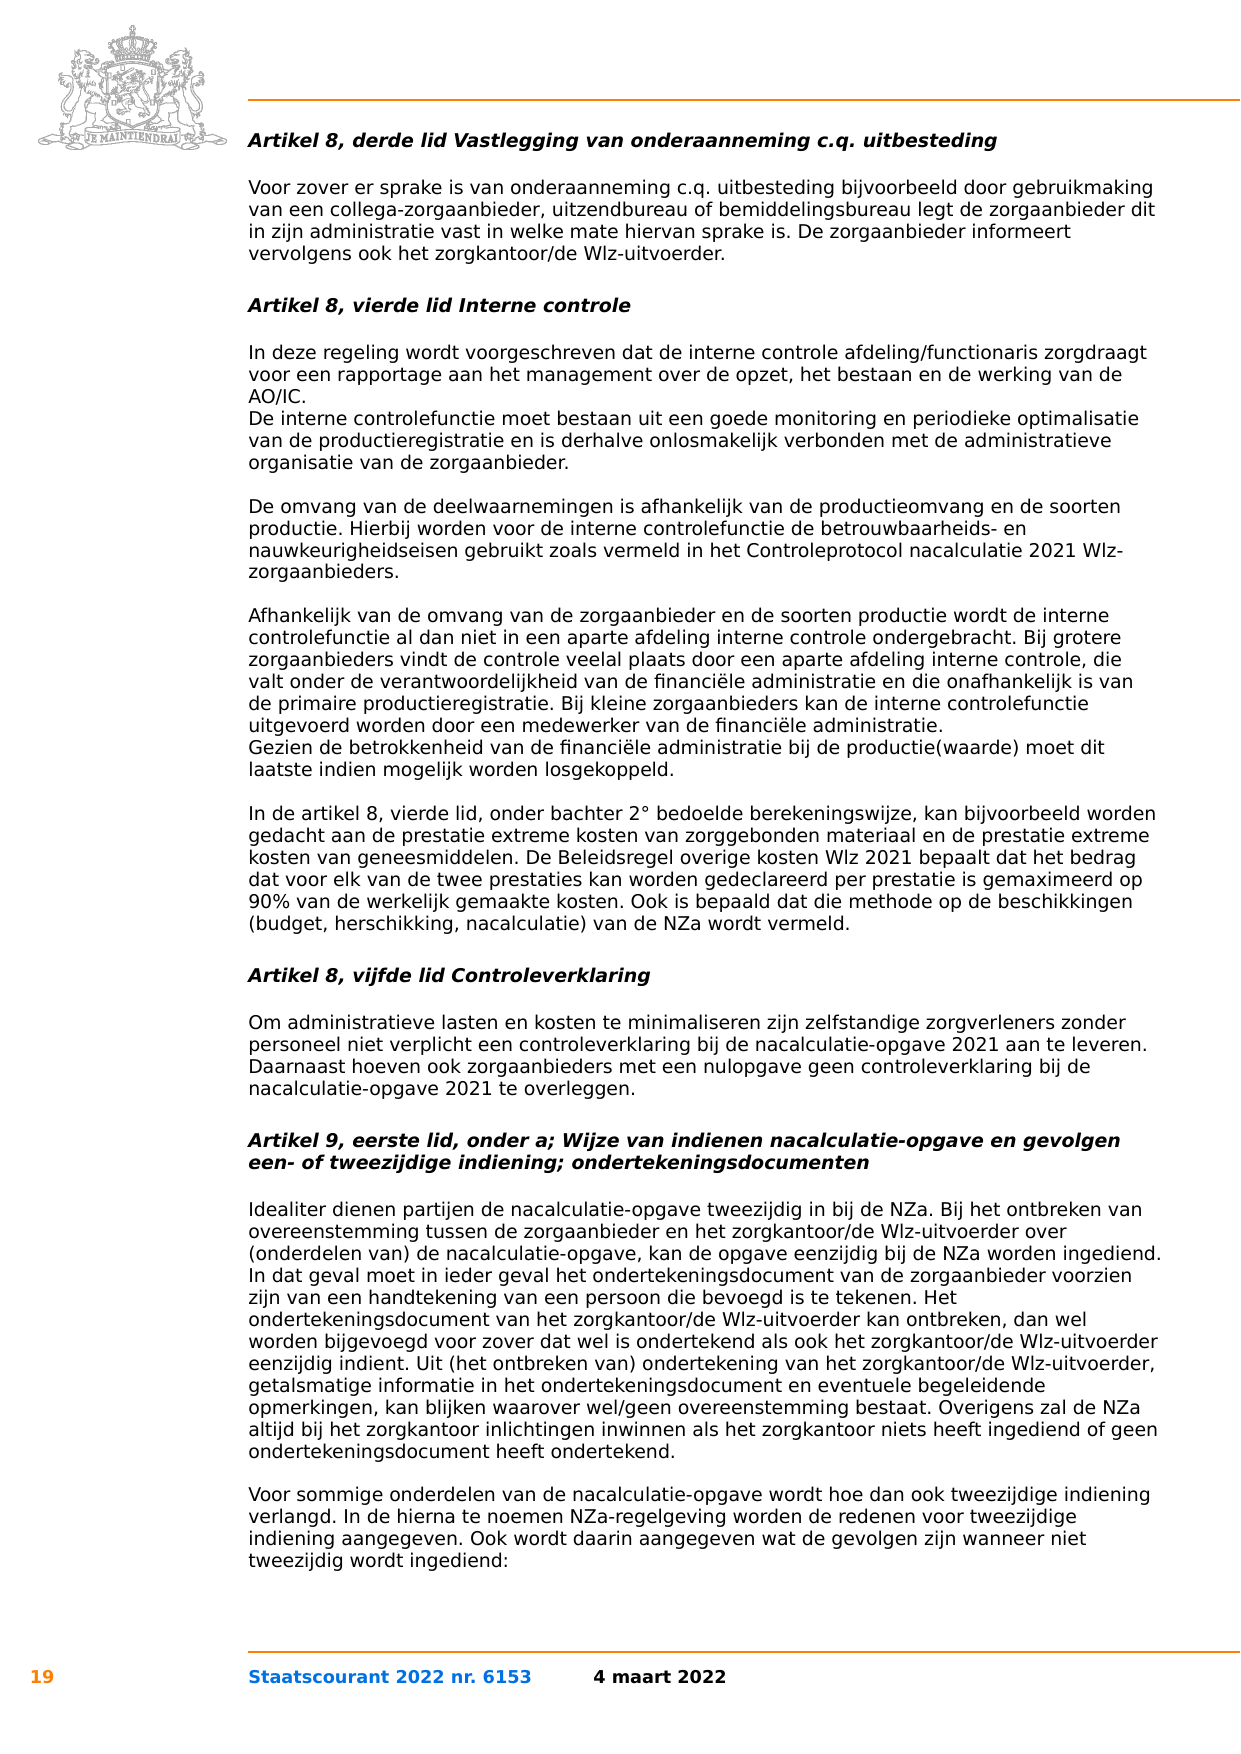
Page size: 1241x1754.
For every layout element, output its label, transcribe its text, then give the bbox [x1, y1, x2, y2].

text Idealiter dienen partijen de nacalculatie-opgave tweezijdig in bij de NZa. Bij het ontbreken van overeenstemming tussen de zorgaanbieder en het zorgkantoor/de Wlz-uitvoerder over (onderdelen van) de nacalculatie-opgave, kan de opgave eenzijdig bij de NZa worden ingediend. In dat geval moet in ieder geval het ondertekeningsdocument van de zorgaanbieder voorzien zijn van een handtekening van een persoon die bevoegd is te tekenen. Het ondertekeningsdocument van het zorgkantoor/de Wlz-uitvoerder kan ontbreken, dan wel worden bijgevoegd voor zover dat wel is ondertekend als ook het zorgkantoor/de Wlz-uitvoerder eenzijdig indient. Uit (het ontbreken van) ondertekening van het zorgkantoor/de Wlz-uitvoerder, getalsmatige informatie in het ondertekeningsdocument en eventuele begeleidende opmerkingen, kan blijken waarover wel/geen overeenstemming bestaat. Overigens zal de NZa altijd bij het zorgkantoor inlichtingen inwinnen als het zorgkantoor niets heeft ingediend of geen ondertekeningsdocument heeft ondertekend. [248, 1199, 1163, 1462]
text Om administratieve lasten en kosten te minimaliseren zijn zelfstandige zorgverleners zonder personeel niet verplicht een controleverklaring bij de nacalculatie-opgave 2021 aan te leveren. Daarnaast hoeven ook zorgaanbieders met een nulopgave geen controleverklaring bij de nacalculatie-opgave 2021 te overleggen. [248, 1012, 1163, 1100]
picture [38, 25, 227, 150]
text In deze regeling wordt voorgeschreven dat de interne controle afdeling/functionaris zorgdraagt voor een rapportage aan het management over de opzet, het bestaan en de werking van de AO/IC. [248, 342, 1163, 408]
text Voor zover er sprake is van onderaanneming c.q. uitbesteding bijvoorbeeld door gebruikmaking van een collega-zorgaanbieder, uitzendbureau of bemiddelingsbureau legt de zorgaanbieder dit in zijn administratie vast in welke mate hiervan sprake is. De zorgaanbieder informeert vervolgens ook het zorgkantoor/de Wlz-uitvoerder. [248, 177, 1163, 265]
text Afhankelijk van de omvang van de zorgaanbieder en de soorten productie wordt de interne controlefunctie al dan niet in een aparte afdeling interne controle ondergebracht. Bij grotere zorgaanbieders vindt de controle veelal plaats door een aparte afdeling interne controle, die valt onder de verantwoordelijkheid van de financiële administratie en die onafhankelijk is van de primaire productieregistratie. Bij kleine zorgaanbieders kan de interne controlefunctie uitgevoerd worden door een medewerker van de financiële administratie. [248, 605, 1163, 737]
text De omvang van de deelwaarnemingen is afhankelijk van de productieomvang en de soorten productie. Hierbij worden voor de interne controlefunctie de betrouwbaarheids- en nauwkeurigheidseisen gebruikt zoals vermeld in het Controleprotocol nacalculatie 2021 Wlz-zorgaanbieders. [248, 496, 1163, 583]
text Gezien de betrokkenheid van de financiële administratie bij de productie(waarde) moet dit laatste indien mogelijk worden losgekoppeld. [248, 737, 1163, 781]
subtitle Artikel 9, eerste lid, onder a; Wijze van indienen nacalculatie-opgave en gevolgen een- of tweezijdige indiening; ondertekeningsdocumenten [248, 1130, 1163, 1174]
text De interne controlefunctie moet bestaan uit een goede monitoring en periodieke optimalisatie van de productieregistratie en is derhalve onlosmakelijk verbonden met de administratieve organisatie van de zorgaanbieder. [248, 408, 1163, 474]
text Voor sommige onderdelen van de nacalculatie-opgave wordt hoe dan ook tweezijdige indiening verlangd. In de hierna te noemen NZa-regelgeving worden de redenen voor tweezijdige indiening aangegeven. Ook wordt daarin aangegeven wat de gevolgen zijn wanneer niet tweezijdig wordt ingediend: [248, 1484, 1163, 1572]
subtitle Artikel 8, vierde lid Interne controle [248, 295, 1163, 317]
subtitle Artikel 8, derde lid Vastlegging van onderaanneming c.q. uitbesteding [248, 130, 1163, 152]
text In de artikel 8, vierde lid, onder bachter 2° bedoelde berekeningswijze, kan bijvoorbeeld worden gedacht aan de prestatie extreme kosten van zorggebonden materiaal en de prestatie extreme kosten van geneesmiddelen. De Beleidsregel overige kosten Wlz 2021 bepaalt dat het bedrag dat voor elk van de twee prestaties kan worden gedeclareerd per prestatie is gemaximeerd op 90% van de werkelijk gemaakte kosten. Ook is bepaald dat die methode op de beschikkingen (budget, herschikking, nacalculatie) van de NZa wordt vermeld. [248, 803, 1163, 935]
subtitle Artikel 8, vijfde lid Controleverklaring [248, 965, 1163, 987]
